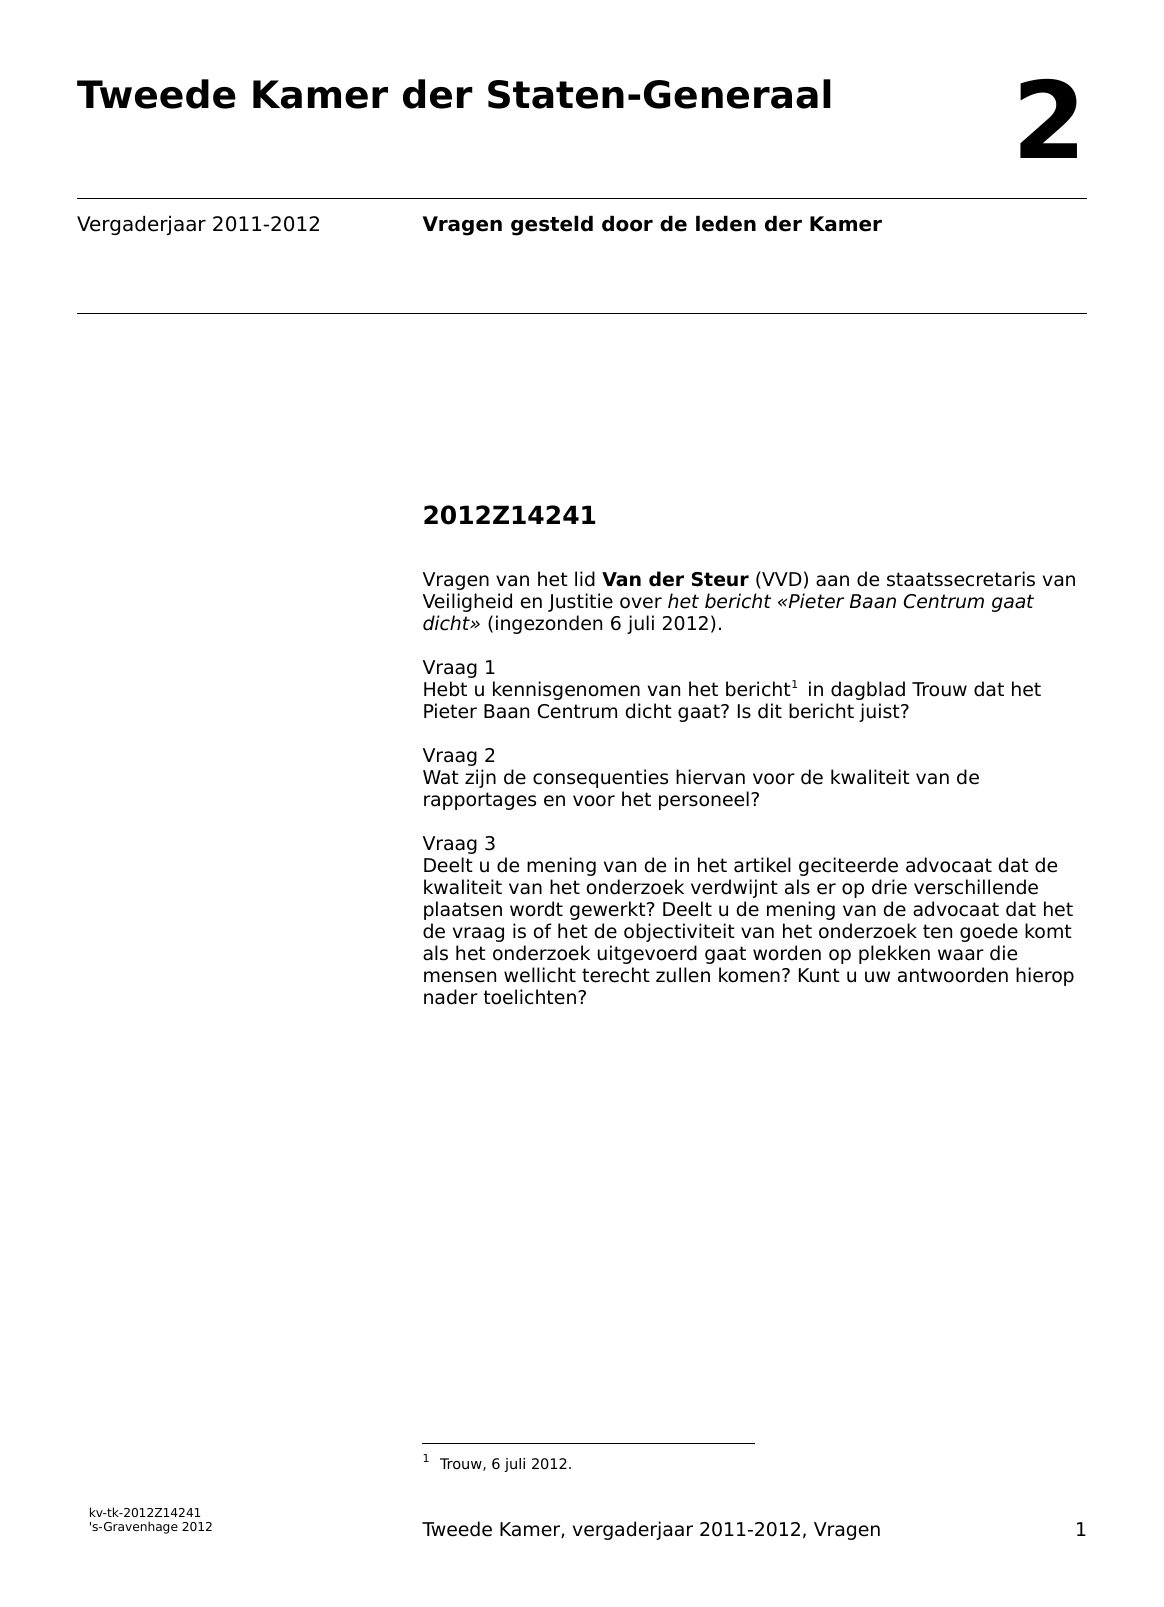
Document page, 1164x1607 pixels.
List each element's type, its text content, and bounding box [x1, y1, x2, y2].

text Vraag 3 [422, 833, 1087, 855]
text 2012Z14241 [422, 501, 1087, 531]
text Vraag 1 [422, 657, 1087, 679]
table_cell Vragen gesteld door de leden der Kamer [422, 199, 1087, 313]
text Trouw, 6 juli 2012. [422, 1452, 1087, 1474]
text Vragen van het lid Van der Steur (VVD) aan de staatssecretaris van Veiligheid en Justitie over het bericht «Pieter Baan Centrum gaat dicht» (ingezonden 6 juli 2012). [422, 569, 1087, 635]
text Wat zijn de consequenties hiervan voor de kwaliteit van de rapportages en voor het personeel? [422, 767, 1087, 811]
text Deelt u de mening van de in het artikel geciteerde advocaat dat de kwaliteit van het onderzoek verdwijnt als er op drie verschillende plaatsen wordt gewerkt? Deelt u de mening van de advocaat dat het de vraag is of het de objectiviteit van het onderzoek ten goede komt als het onderzoek uitgevoerd gaat worden op plekken waar die mensen wellicht terecht zullen komen? Kunt u uw antwoorden hierop nader toelichten? [422, 855, 1087, 1009]
text Hebt u kennisgenomen van het bericht in dagblad Trouw dat het Pieter Baan Centrum dicht gaat? Is dit bericht juist? [422, 679, 1087, 723]
text Vraag 2 [422, 745, 1087, 767]
table_cell Vergaderjaar 2011-2012 [77, 199, 422, 313]
table_header Tweede Kamer der Staten-Generaal [77, 59, 886, 198]
table_header 2 [886, 59, 1087, 198]
text kv-tk-2012Z14241 [88, 1506, 323, 1520]
text 's-Gravenhage 2012 [88, 1520, 323, 1534]
